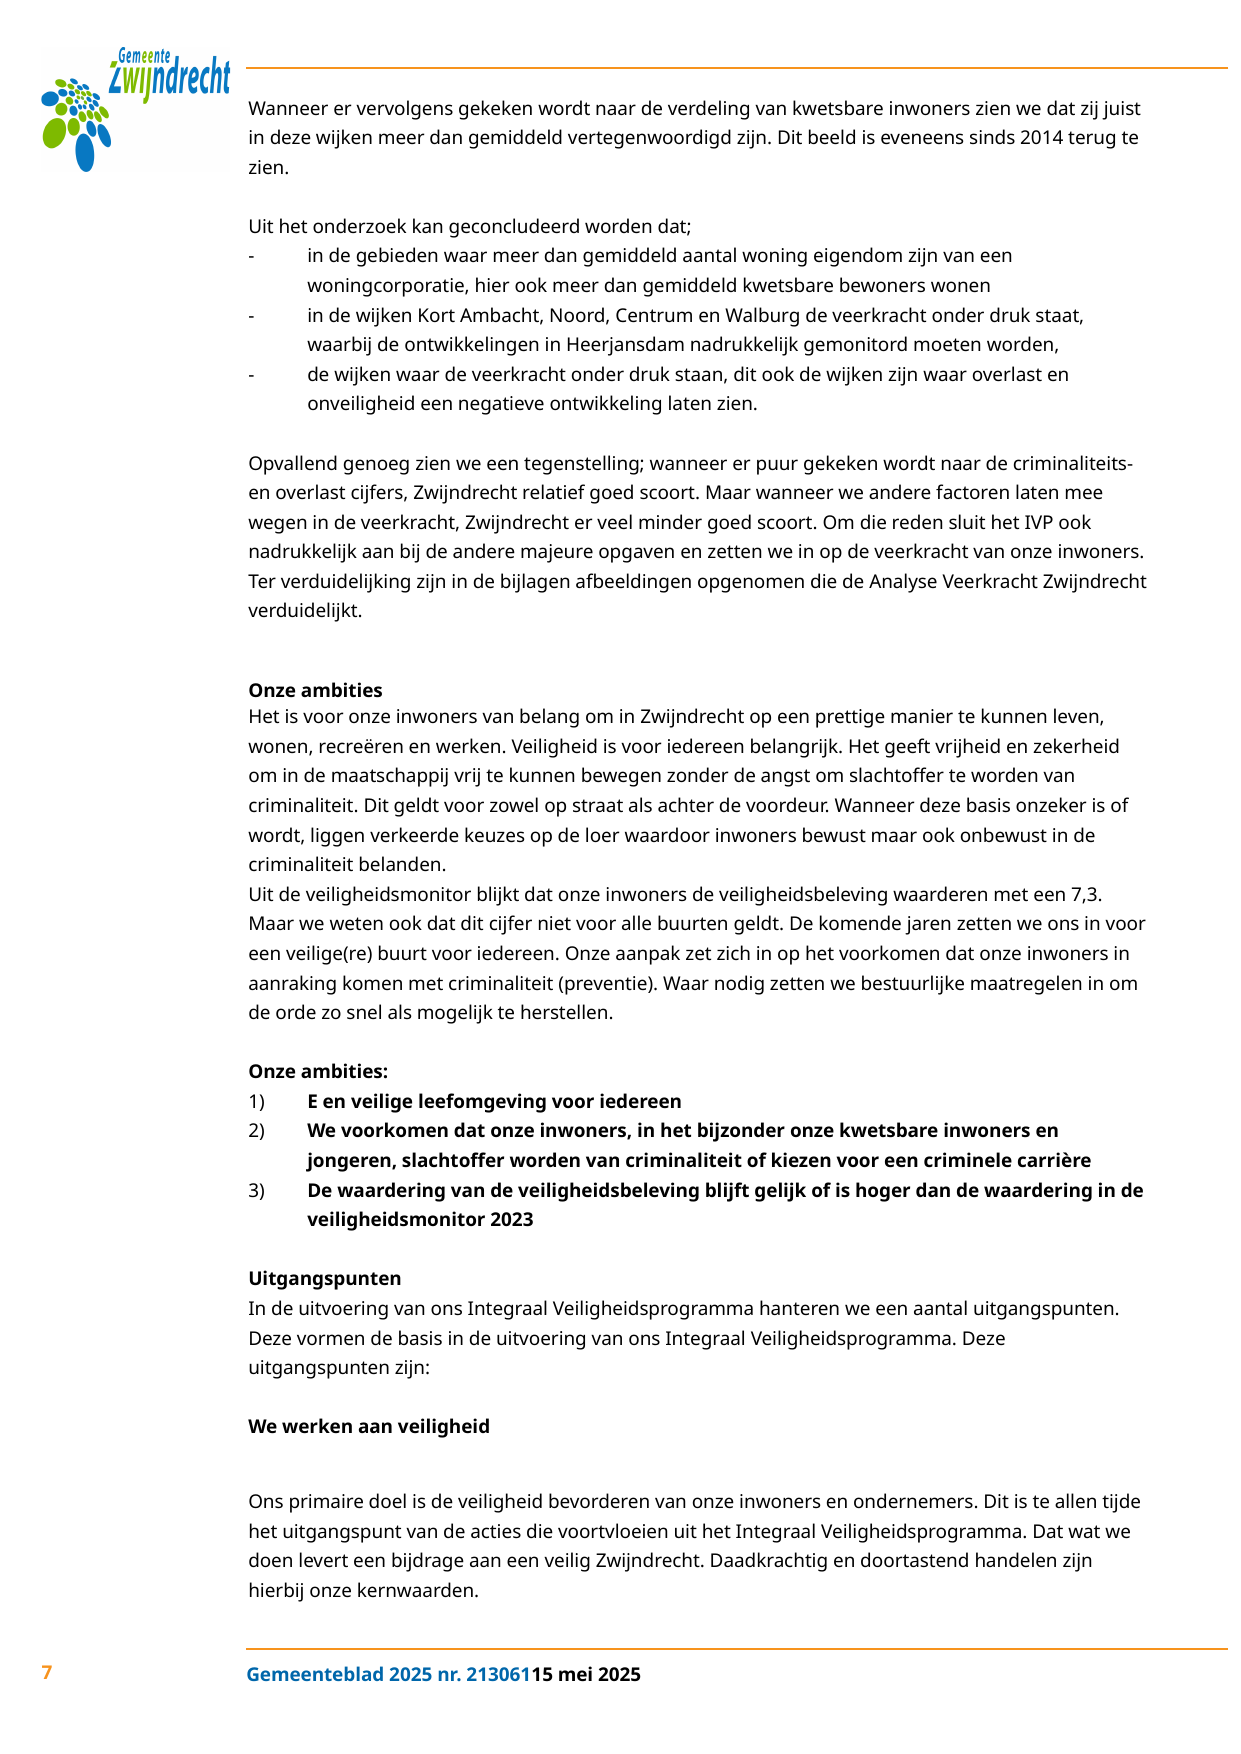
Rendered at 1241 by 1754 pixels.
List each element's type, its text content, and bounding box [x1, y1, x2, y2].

text Onze ambities: [248, 1058, 1152, 1084]
list in de wijken Kort Ambacht, Noord, Centrum en Walburg de veerkracht onder druk staat, waarbij de ontwikkelingen in Heerjansdam nadrukkelijk gemonitord moeten worden, [248, 302, 1152, 357]
list de wijken waar de veerkracht onder druk staan, dit ook de wijken zijn waar overlast en onveiligheid een negatieve ontwikkeling laten zien. [248, 361, 1152, 416]
text We werken aan veiligheid [248, 1413, 1152, 1439]
text Onze ambities [248, 678, 1152, 703]
text Ons primaire doel is de veiligheid bevorderen van onze inwoners en ondernemers. Dit is te allen tijde het uitgangspunt van de acties die voortvloeien uit het Integraal Veiligheidsprogramma. Dat wat we doen levert een bijdrage aan een veilig Zwijndrecht. Daadkrachtig en doortastend handelen zijn hierbij onze kernwaarden. [248, 1488, 1152, 1603]
text Uit het onderzoek kan geconcludeerd worden dat; [248, 213, 1152, 239]
text Uit de veiligheidsmonitor blijkt dat onze inwoners de veiligheidsbeleving waarderen met een 7,3. Maar we weten ook dat dit cijfer niet voor alle buurten geldt. De komende jaren zetten we ons in voor een veilige(re) buurt voor iedereen. Onze aanpak zet zich in op het voorkomen dat onze inwoners in aanraking komen met criminaliteit (preventie). Waar nodig zetten we bestuurlijke maatregelen in om de orde zo snel als mogelijk te herstellen. [248, 881, 1152, 1025]
list in de gebieden waar meer dan gemiddeld aantal woning eigendom zijn van een woningcorporatie, hier ook meer dan gemiddeld kwetsbare bewoners wonen [248, 243, 1152, 298]
text Het is voor onze inwoners van belang om in Zwijndrecht op een prettige manier te kunnen leven, wonen, recreëren en werken. Veiligheid is voor iedereen belangrijk. Het geeft vrijheid en zekerheid om in de maatschappij vrij te kunnen bewegen zonder de angst om slachtoffer te worden van criminaliteit. Dit geldt voor zowel op straat als achter de voordeur. Wanneer deze basis onzeker is of wordt, liggen verkeerde keuzes op de loer waardoor inwoners bewust maar ook onbewust in de criminaliteit belanden. [248, 703, 1152, 877]
text Uitgangspunten [248, 1266, 1152, 1291]
list E en veilige leefomgeving voor iedereen [248, 1088, 1152, 1114]
picture [41, 47, 231, 172]
list We voorkomen dat onze inwoners, in het bijzonder onze kwetsbare inwoners en jongeren, slachtoffer worden van criminaliteit of kiezen voor een criminele carrière [248, 1118, 1152, 1173]
text In de uitvoering van ons Integraal Veiligheidsprogramma hanteren we een aantal uitgangspunten. Deze vormen de basis in de uitvoering van ons Integraal Veiligheidsprogramma. Deze uitgangspunten zijn: [248, 1295, 1152, 1380]
text Opvallend genoeg zien we een tegenstelling; wanneer er puur gekeken wordt naar de criminaliteits- en overlast cijfers, Zwijndrecht relatief goed scoort. Maar wanneer we andere factoren laten mee wegen in de veerkracht, Zwijndrecht er veel minder goed scoort. Om die reden sluit het IVP ook nadrukkelijk aan bij de andere majeure opgaven en zetten we in op de veerkracht van onze inwoners. Ter verduidelijking zijn in de bijlagen afbeeldingen opgenomen die de Analyse Veerkracht Zwijndrecht verduidelijkt. [248, 450, 1152, 623]
list De waardering van de veiligheidsbeleving blijft gelijk of is hoger dan de waardering in de veiligheidsmonitor 2023 [248, 1177, 1152, 1232]
text Wanneer er vervolgens gekeken wordt naar de verdeling van kwetsbare inwoners zien we dat zij juist in deze wijken meer dan gemiddeld vertegenwoordigd zijn. Dit beeld is eveneens sinds 2014 terug te zien. [248, 95, 1152, 180]
